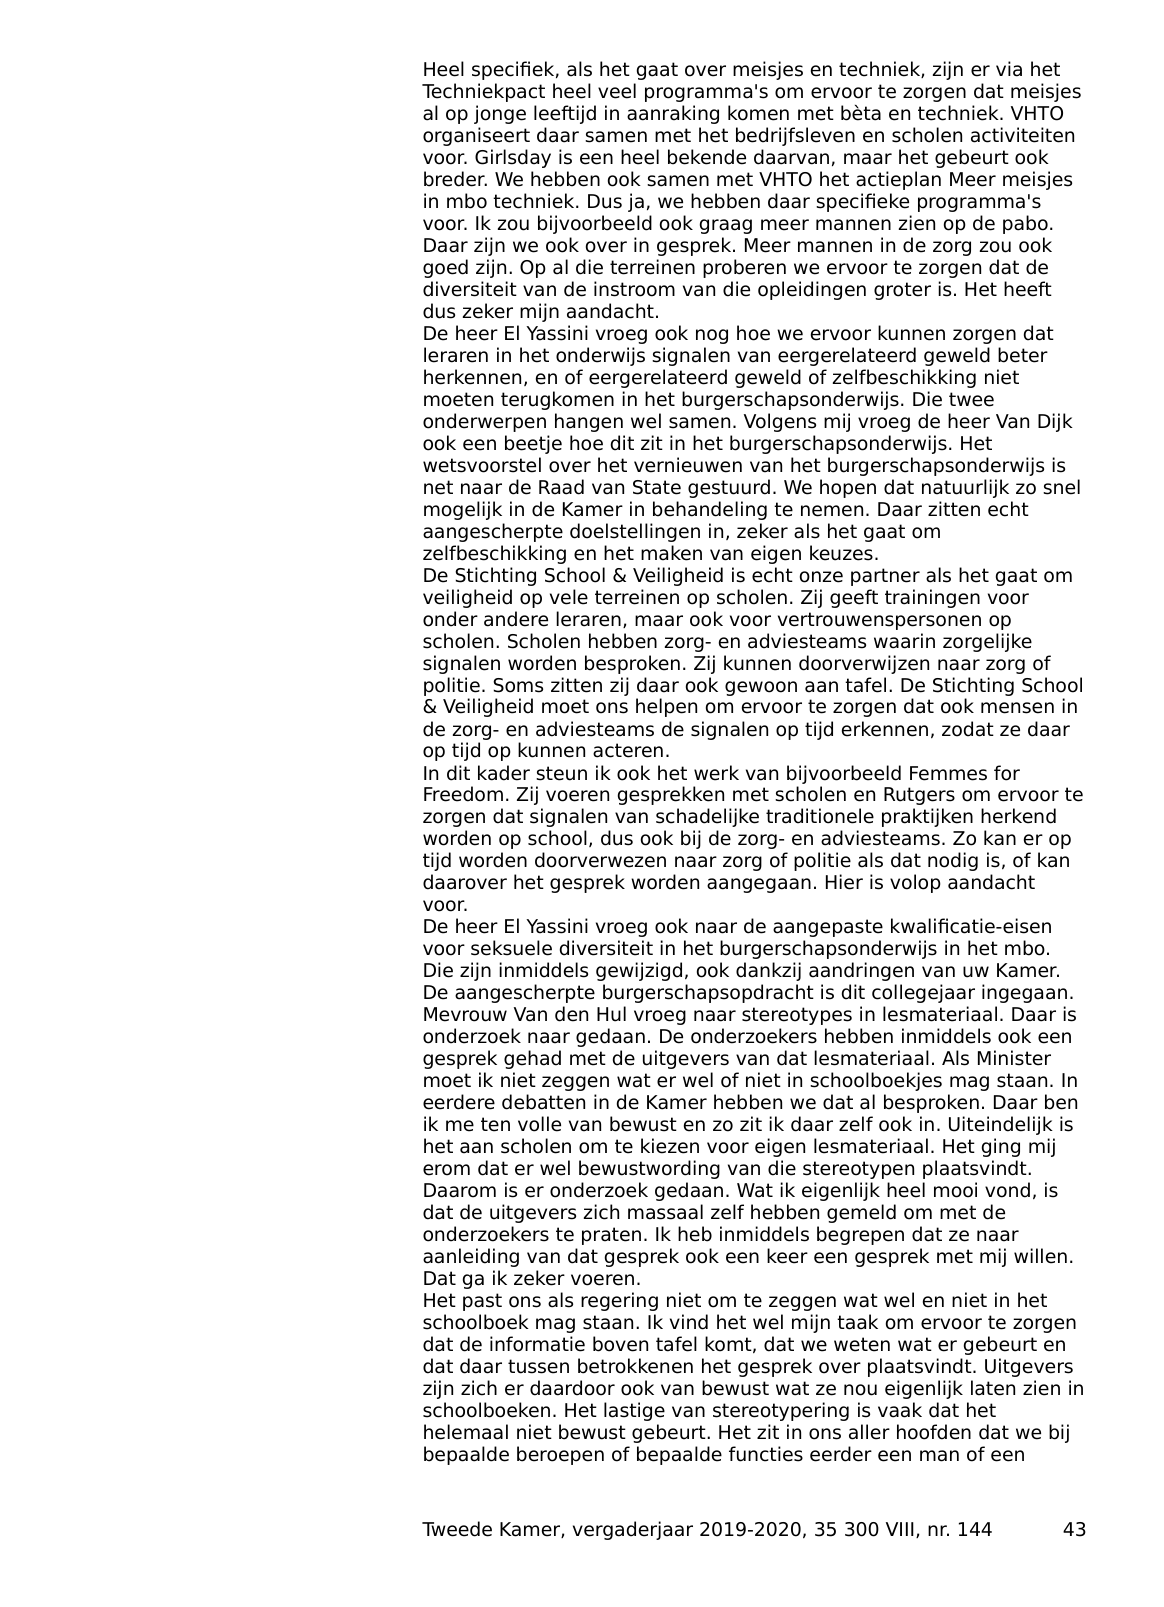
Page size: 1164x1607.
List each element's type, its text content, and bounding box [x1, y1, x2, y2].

text In dit kader steun ik ook het werk van bijvoorbeeld Femmes for Freedom. Zij voeren gesprekken met scholen en Rutgers om ervoor te zorgen dat signalen van schadelijke traditionele praktijken herkend worden op school, dus ook bij de zorg- en adviesteams. Zo kan er op tijd worden doorverwezen naar zorg of politie als dat nodig is, of kan daarover het gesprek worden aangegaan. Hier is volop aandacht voor. [422, 762, 1087, 916]
text De Stichting School & Veiligheid is echt onze partner als het gaat om veiligheid op vele terreinen op scholen. Zij geeft trainingen voor onder andere leraren, maar ook voor vertrouwenspersonen op scholen. Scholen hebben zorg- en adviesteams waarin zorgelijke signalen worden besproken. Zij kunnen doorverwijzen naar zorg of politie. Soms zitten zij daar ook gewoon aan tafel. De Stichting School & Veiligheid moet ons helpen om ervoor te zorgen dat ook mensen in de zorg- en adviesteams de signalen op tijd erkennen, zodat ze daar op tijd op kunnen acteren. [422, 564, 1087, 762]
text De heer El Yassini vroeg ook nog hoe we ervoor kunnen zorgen dat leraren in het onderwijs signalen van eergerelateerd geweld beter herkennen, en of eergerelateerd geweld of zelfbeschikking niet moeten terugkomen in het burgerschapsonderwijs. Die twee onderwerpen hangen wel samen. Volgens mij vroeg de heer Van Dijk ook een beetje hoe dit zit in het burgerschapsonderwijs. Het wetsvoorstel over het vernieuwen van het burgerschapsonderwijs is net naar de Raad van State gestuurd. We hopen dat natuurlijk zo snel mogelijk in de Kamer in behandeling te nemen. Daar zitten echt aangescherpte doelstellingen in, zeker als het gaat om zelfbeschikking en het maken van eigen keuzes. [422, 323, 1087, 564]
text Mevrouw Van den Hul vroeg naar stereotypes in lesmateriaal. Daar is onderzoek naar gedaan. De onderzoekers hebben inmiddels ook een gesprek gehad met de uitgevers van dat lesmateriaal. Als Minister moet ik niet zeggen wat er wel of niet in schoolboekjes mag staan. In eerdere debatten in de Kamer hebben we dat al besproken. Daar ben ik me ten volle van bewust en zo zit ik daar zelf ook in. Uiteindelijk is het aan scholen om te kiezen voor eigen lesmateriaal. Het ging mij erom dat er wel bewustwording van die stereotypen plaatsvindt. Daarom is er onderzoek gedaan. Wat ik eigenlijk heel mooi vond, is dat de uitgevers zich massaal zelf hebben gemeld om met de onderzoekers te praten. Ik heb inmiddels begrepen dat ze naar aanleiding van dat gesprek ook een keer een gesprek met mij willen. Dat ga ik zeker voeren. [422, 1004, 1087, 1290]
text Het past ons als regering niet om te zeggen wat wel en niet in het schoolboek mag staan. Ik vind het wel mijn taak om ervoor te zorgen dat de informatie boven tafel komt, dat we weten wat er gebeurt en dat daar tussen betrokkenen het gesprek over plaatsvindt. Uitgevers zijn zich er daardoor ook van bewust wat ze nou eigenlijk laten zien in schoolboeken. Het lastige van stereotypering is vaak dat het helemaal niet bewust gebeurt. Het zit in ons aller hoofden dat we bij bepaalde beroepen of bepaalde functies eerder een man of een [422, 1290, 1087, 1466]
text Heel specifiek, als het gaat over meisjes en techniek, zijn er via het Techniekpact heel veel programma's om ervoor te zorgen dat meisjes al op jonge leeftijd in aanraking komen met bèta en techniek. VHTO organiseert daar samen met het bedrijfsleven en scholen activiteiten voor. Girlsday is een heel bekende daarvan, maar het gebeurt ook breder. We hebben ook samen met VHTO het actieplan Meer meisjes in mbo techniek. Dus ja, we hebben daar specifieke programma's voor. Ik zou bijvoorbeeld ook graag meer mannen zien op de pabo. Daar zijn we ook over in gesprek. Meer mannen in de zorg zou ook goed zijn. Op al die terreinen proberen we ervoor te zorgen dat de diversiteit van de instroom van die opleidingen groter is. Het heeft dus zeker mijn aandacht. [422, 59, 1087, 323]
text De heer El Yassini vroeg ook naar de aangepaste kwalificatie-eisen voor seksuele diversiteit in het burgerschapsonderwijs in het mbo. Die zijn inmiddels gewijzigd, ook dankzij aandringen van uw Kamer. De aangescherpte burgerschapsopdracht is dit collegejaar ingegaan. [422, 916, 1087, 1004]
